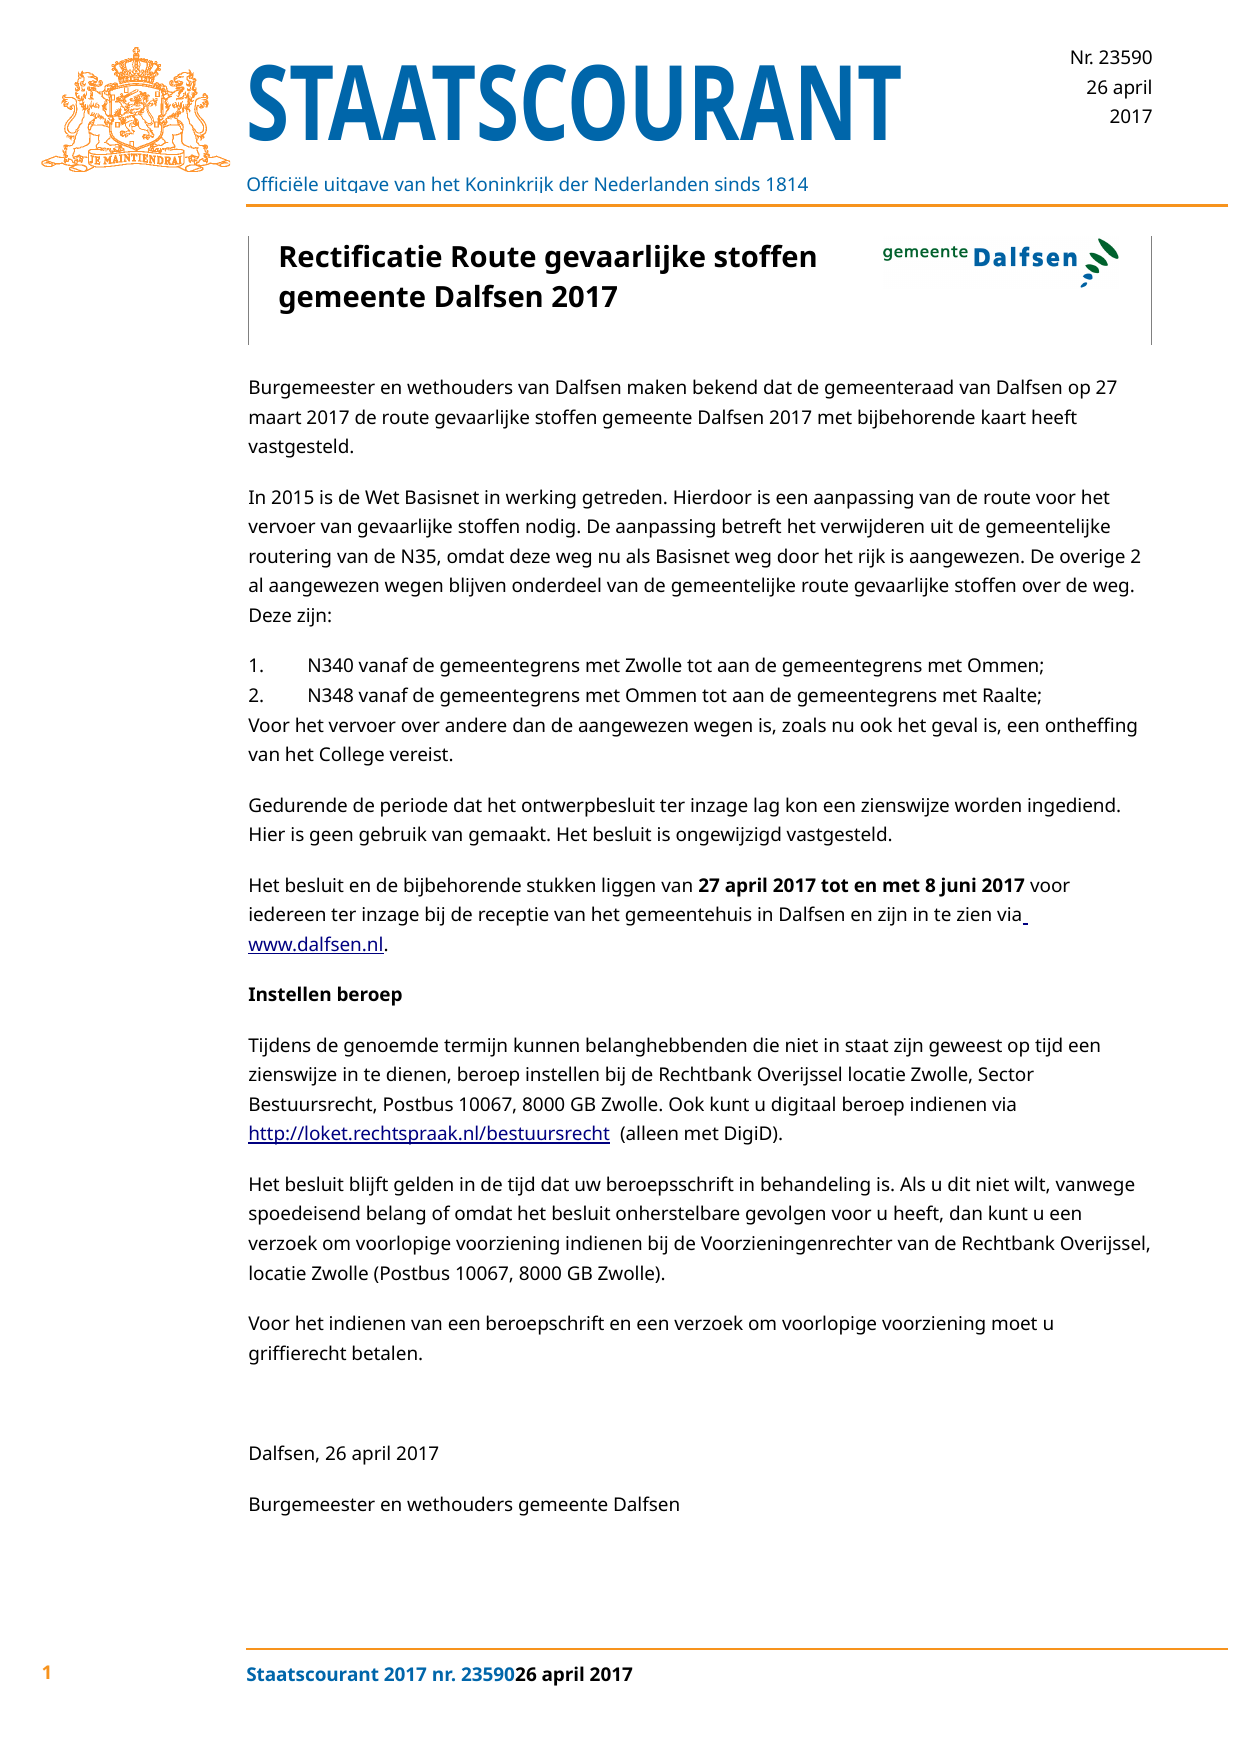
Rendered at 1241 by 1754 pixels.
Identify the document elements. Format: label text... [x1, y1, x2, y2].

text In 2015 is de Wet Basisnet in werking getreden. Hierdoor is een aanpassing van de route voor het vervoer van gevaarlijke stoffen nodig. De aanpassing betreft het verwijderen uit de gemeentelijke routering van de N35, omdat deze weg nu als Basisnet weg door het rijk is aangewezen. De overige 2 al aangewezen wegen blijven onderdeel van de gemeentelijke route gevaarlijke stoffen over de weg. Deze zijn: [248, 484, 1152, 628]
list N348 vanaf de gemeentegrens met Ommen tot aan de gemeentegrens met Raalte; [248, 682, 1152, 708]
text Het besluit blijft gelden in de tijd dat uw beroepsschrift in behandeling is. Als u dit niet wilt, vanwege spoedeisend belang of omdat het besluit onherstelbare gevolgen voor u heeft, dan kunt u een verzoek om voorlopige voorziening indienen bij de Voorzieningenrechter van de Rechtbank Overijssel, locatie Zwolle (Postbus 10067, 8000 GB Zwolle). [248, 1171, 1152, 1285]
text Voor het indienen van een beroepschrift en een verzoek om voorlopige voorziening moet u griffierecht betalen. [248, 1310, 1152, 1365]
text Voor het vervoer over andere dan de aangewezen wegen is, zoals nu ook het geval is, een ontheffing van het College vereist. [248, 712, 1152, 767]
text Het besluit en de bijbehorende stukken liggen van 27 april 2017 tot en met 8 juni 2017 voor iedereen ter inzage bij de receptie van het gemeentehuis in Dalfsen en zijn in te zien via www.dalfsen.nl. [248, 872, 1152, 957]
picture [882, 236, 1119, 289]
text Instellen beroep [248, 981, 1152, 1007]
table_header [850, 236, 1151, 345]
text Dalfsen, 26 april 2017 [248, 1441, 1152, 1466]
text Burgemeester en wethouders van Dalfsen maken bekend dat de gemeenteraad van Dalfsen op 27 maart 2017 de route gevaarlijke stoffen gemeente Dalfsen 2017 met bijbehorende kaart heeft vastgesteld. [248, 374, 1152, 459]
picture [41, 47, 231, 172]
list N340 vanaf de gemeentegrens met Zwolle tot aan de gemeentegrens met Ommen; [248, 653, 1152, 678]
text Gedurende de periode dat het ontwerpbesluit ter inzage lag kon een zienswijze worden ingediend. Hier is geen gebruik van gemaakt. Het besluit is ongewijzigd vastgesteld. [248, 792, 1152, 847]
table_header Rectificatie Route gevaarlijke stoffen gemeente Dalfsen 2017 [249, 236, 850, 345]
text Burgemeester en wethouders gemeente Dalfsen [248, 1491, 1152, 1517]
text Tijdens de genoemde termijn kunnen belanghebbenden die niet in staat zijn geweest op tijd een zienswijze in te dienen, beroep instellen bij de Rechtbank Overijssel locatie Zwolle, Sector Bestuursrecht, Postbus 10067, 8000 GB Zwolle. Ook kunt u digitaal beroep indienen via http://loket.rechtspraak.nl/bestuursrecht (alleen met DigiD). [248, 1032, 1152, 1146]
